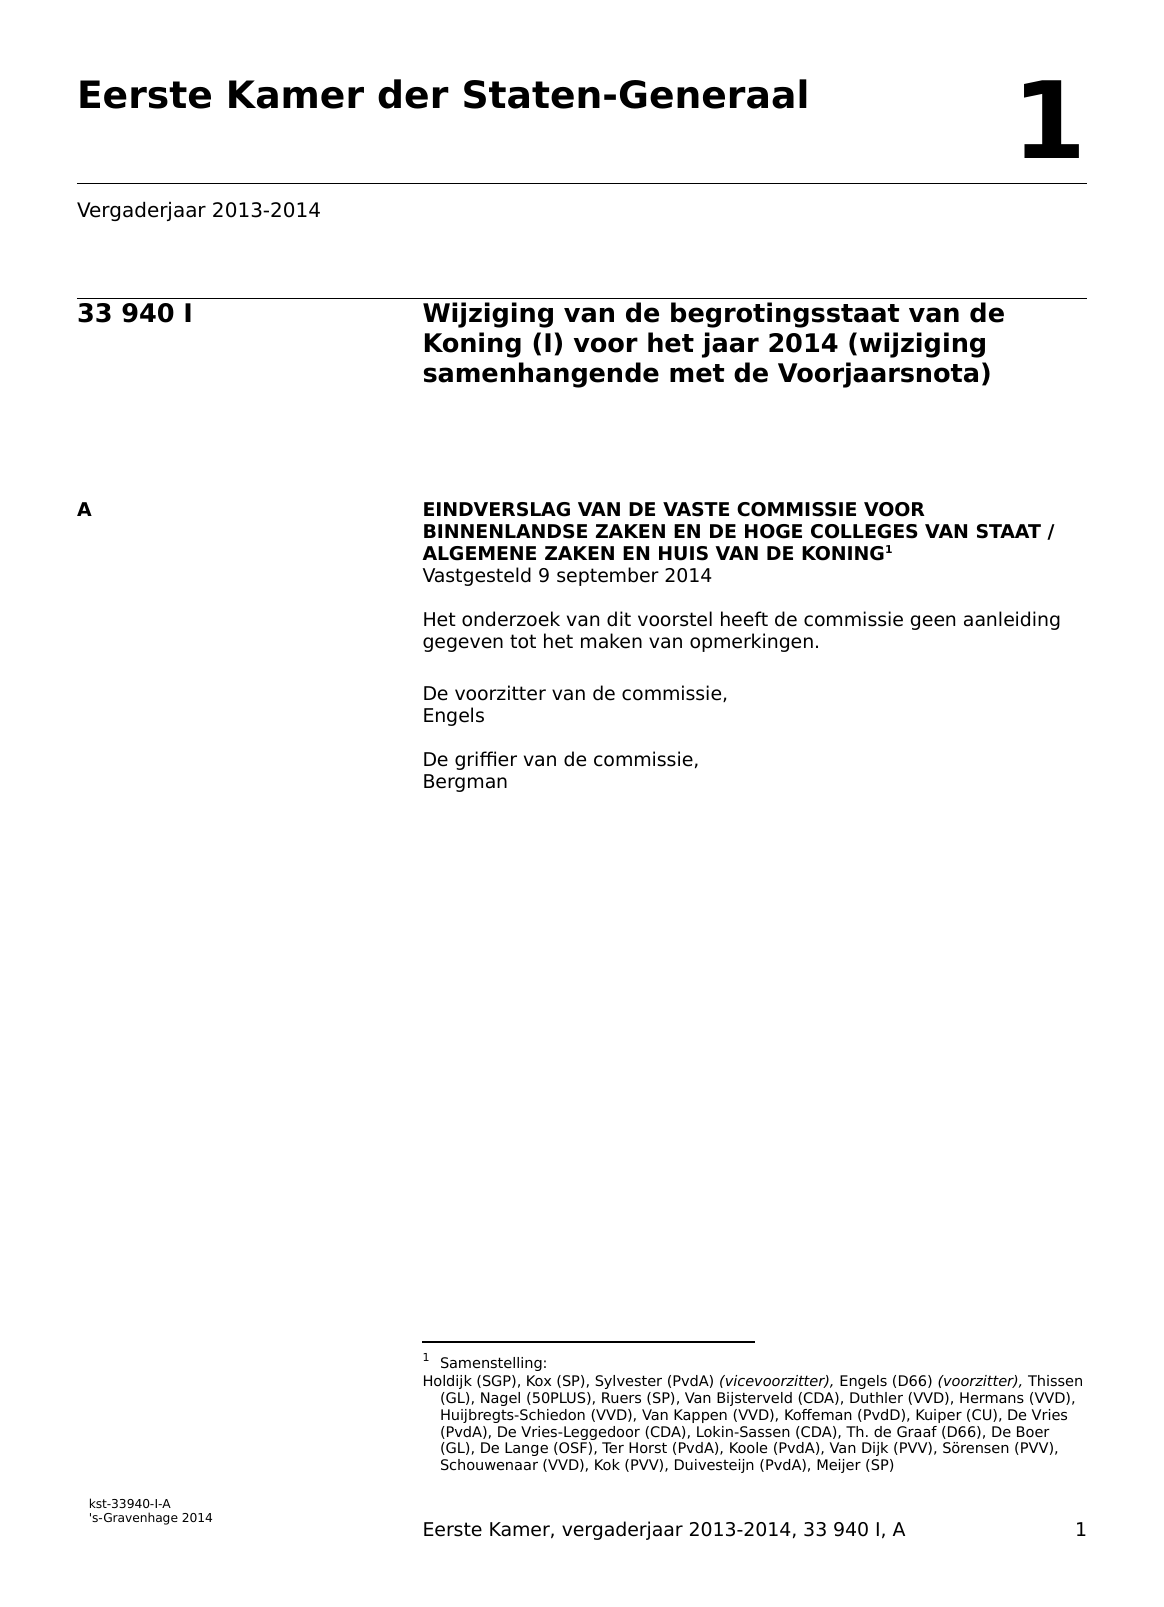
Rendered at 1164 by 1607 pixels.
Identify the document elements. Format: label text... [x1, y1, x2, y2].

text 's-Gravenhage 2014 [88, 1511, 323, 1525]
table_header Eerste Kamer der Staten-Generaal [77, 59, 886, 183]
text De voorzitter van de commissie, Engels [422, 683, 1087, 727]
text Samenstelling: [422, 1351, 1087, 1373]
text Holdijk (SGP), Kox (SP), Sylvester (PvdA) (vicevoorzitter), Engels (D66) (voorzitter), Thissen (GL), Nagel (50PLUS), Ruers (SP), Van Bijsterveld (CDA), Duthler (VVD), Hermans (VVD), Huijbregts-Schiedon (VVD), Van Kappen (VVD), Koffeman (PvdD), Kuiper (CU), De Vries (PvdA), De Vries-Leggedoor (CDA), Lokin-Sassen (CDA), Th. de Graaf (D66), De Boer (GL), De Lange (OSF), Ter Horst (PvdA), Koole (PvdA), Van Dijk (PVV), Sörensen (PVV), Schouwenaar (VVD), Kok (PVV), Duivesteijn (PvdA), Meijer (SP) [422, 1373, 1087, 1474]
table_cell Vergaderjaar 2013-2014 [77, 184, 1087, 298]
text kst-33940-I-A [88, 1497, 323, 1511]
text Vastgesteld 9 september 2014 [422, 565, 1087, 587]
text Het onderzoek van dit voorstel heeft de commissie geen aanleiding gegeven tot het maken van opmerkingen. [422, 609, 1087, 653]
table_header 1 [886, 59, 1087, 183]
subtitle 33 940 I Wijziging van de begrotingsstaat van de Koning (I) voor het jaar 2014 (wijziging samenhangende met de Voorjaarsnota) [77, 299, 1087, 388]
text De griffier van de commissie, Bergman [422, 749, 1087, 793]
subtitle A EINDVERSLAG VAN DE VASTE COMMISSIE VOOR BINNENLANDSE ZAKEN EN DE HOGE COLLEGES VAN STAAT / ALGEMENE ZAKEN EN HUIS VAN DE KONING [77, 499, 1087, 565]
